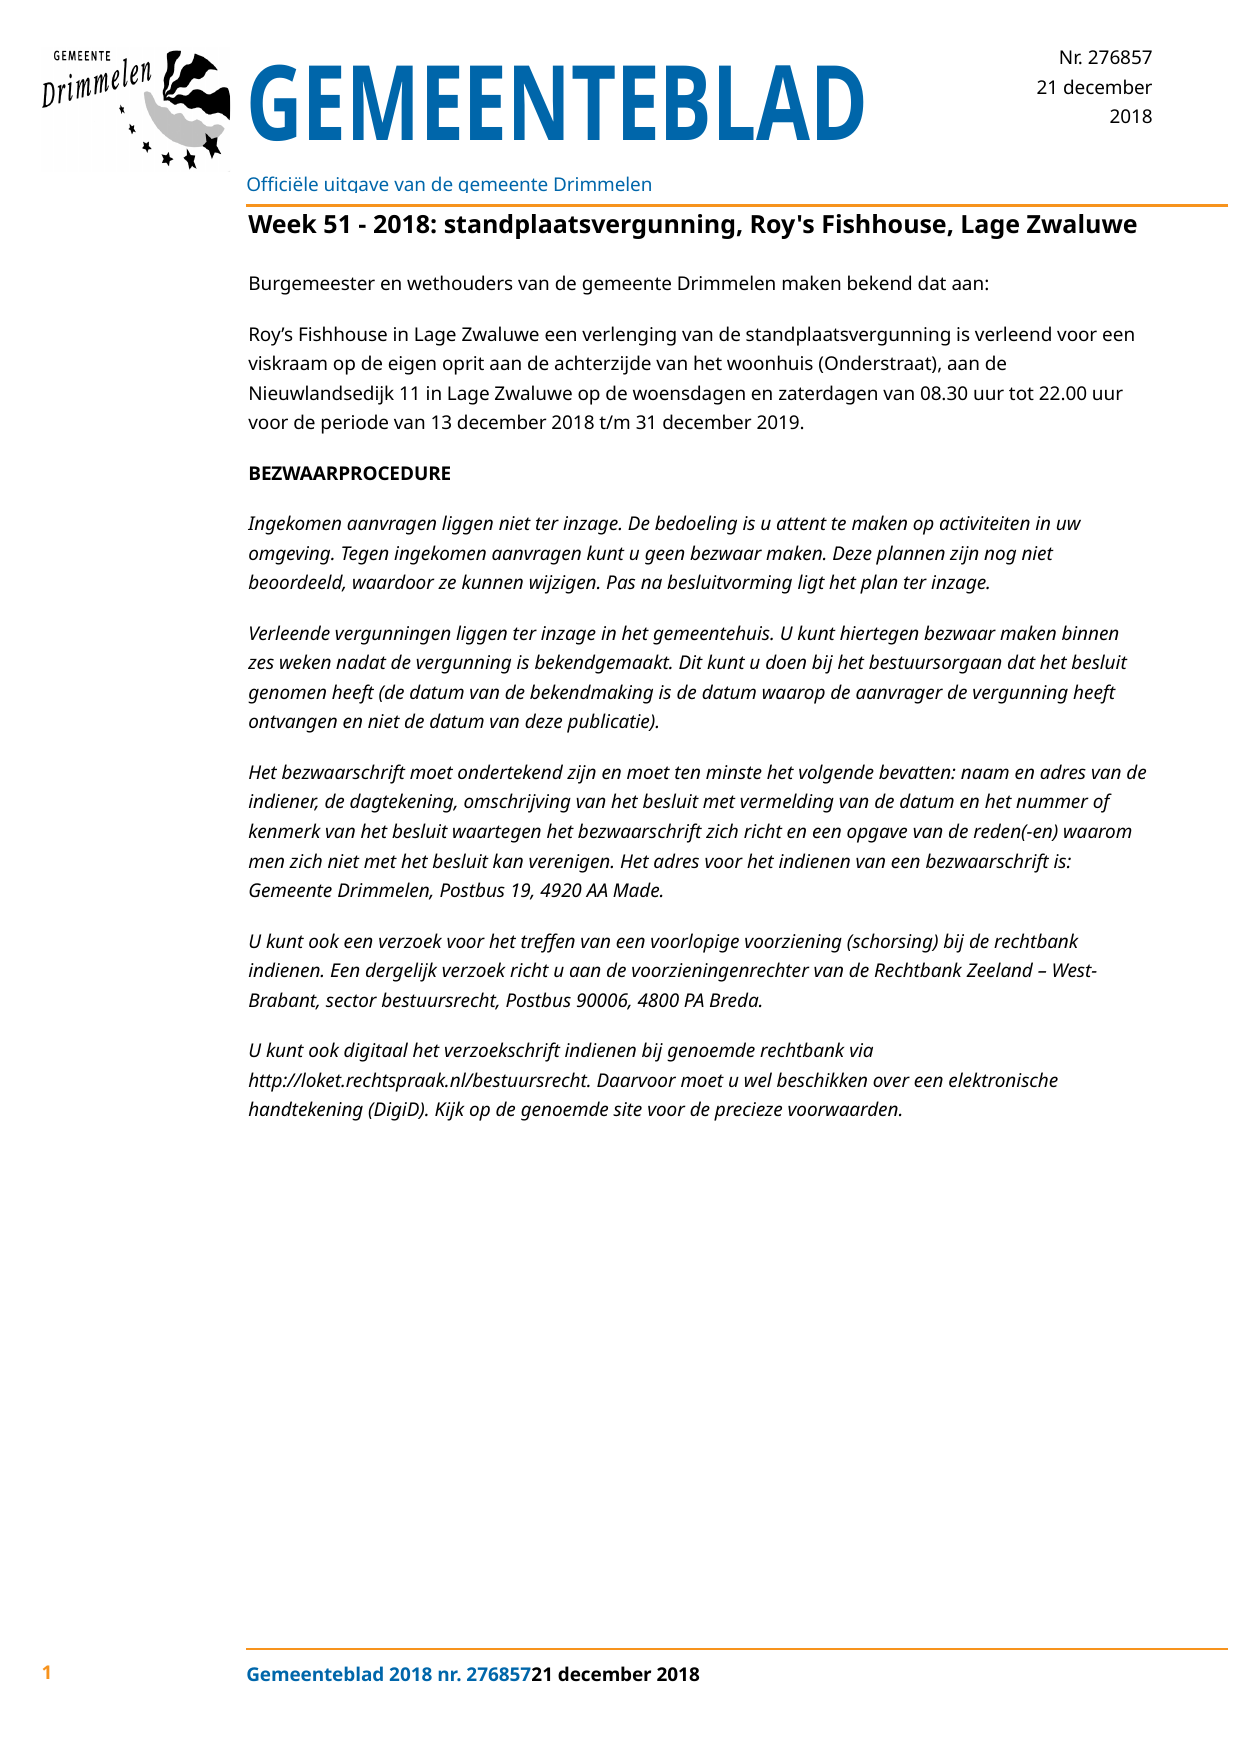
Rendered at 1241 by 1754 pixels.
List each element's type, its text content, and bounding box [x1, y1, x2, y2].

text Het bezwaarschrift moet ondertekend zijn en moet ten minste het volgende bevatten: naam en adres van de indiener, de dagtekening, omschrijving van het besluit met vermelding van de datum en het nummer of kenmerk van het besluit waartegen het bezwaarschrift zich richt en een opgave van de reden(-en) waarom men zich niet met het besluit kan verenigen. Het adres voor het indienen van een bezwaarschrift is: Gemeente Drimmelen, Postbus 19, 4920 AA Made. [248, 759, 1152, 903]
text Week 51 - 2018: standplaatsvergunning, Roy's Fishhouse, Lage Zwaluwe [248, 207, 1152, 241]
text U kunt ook een verzoek voor het treffen van een voorlopige voorziening (schorsing) bij de rechtbank indienen. Een dergelijk verzoek richt u aan de voorzieningenrechter van de Rechtbank Zeeland – West-Brabant, sector bestuursrecht, Postbus 90006, 4800 PA Breda. [248, 928, 1152, 1013]
text Verleende vergunningen liggen ter inzage in het gemeentehuis. U kunt hiertegen bezwaar maken binnen zes weken nadat de vergunning is bekendgemaakt. Dit kunt u doen bij het bestuursorgaan dat het besluit genomen heeft (de datum van de bekendmaking is de datum waarop de aanvrager de vergunning heeft ontvangen en niet de datum van deze publicatie). [248, 620, 1152, 734]
text Roy’s Fishhouse in Lage Zwaluwe een verlenging van de standplaatsvergunning is verleend voor een viskraam op de eigen oprit aan de achterzijde van het woonhuis (Onderstraat), aan de Nieuwlandsedijk 11 in Lage Zwaluwe op de woensdagen en zaterdagen van 08.30 uur tot 22.00 uur voor de periode van 13 december 2018 t/m 31 december 2019. [248, 321, 1152, 435]
text U kunt ook digitaal het verzoekschrift indienen bij genoemde rechtbank via http://loket.rechtspraak.nl/bestuursrecht. Daarvoor moet u wel beschikken over een elektronische handtekening (DigiD). Kijk op de genoemde site voor de precieze voorwaarden. [248, 1037, 1152, 1122]
picture [41, 47, 231, 172]
text BEZWAARPROCEDURE [248, 460, 1152, 486]
text Burgemeester en wethouders van de gemeente Drimmelen maken bekend dat aan: [248, 270, 1152, 296]
text Ingekomen aanvragen liggen niet ter inzage. De bedoeling is u attent te maken op activiteiten in uw omgeving. Tegen ingekomen aanvragen kunt u geen bezwaar maken. Deze plannen zijn nog niet beoordeeld, waardoor ze kunnen wijzigen. Pas na besluitvorming ligt het plan ter inzage. [248, 510, 1152, 595]
